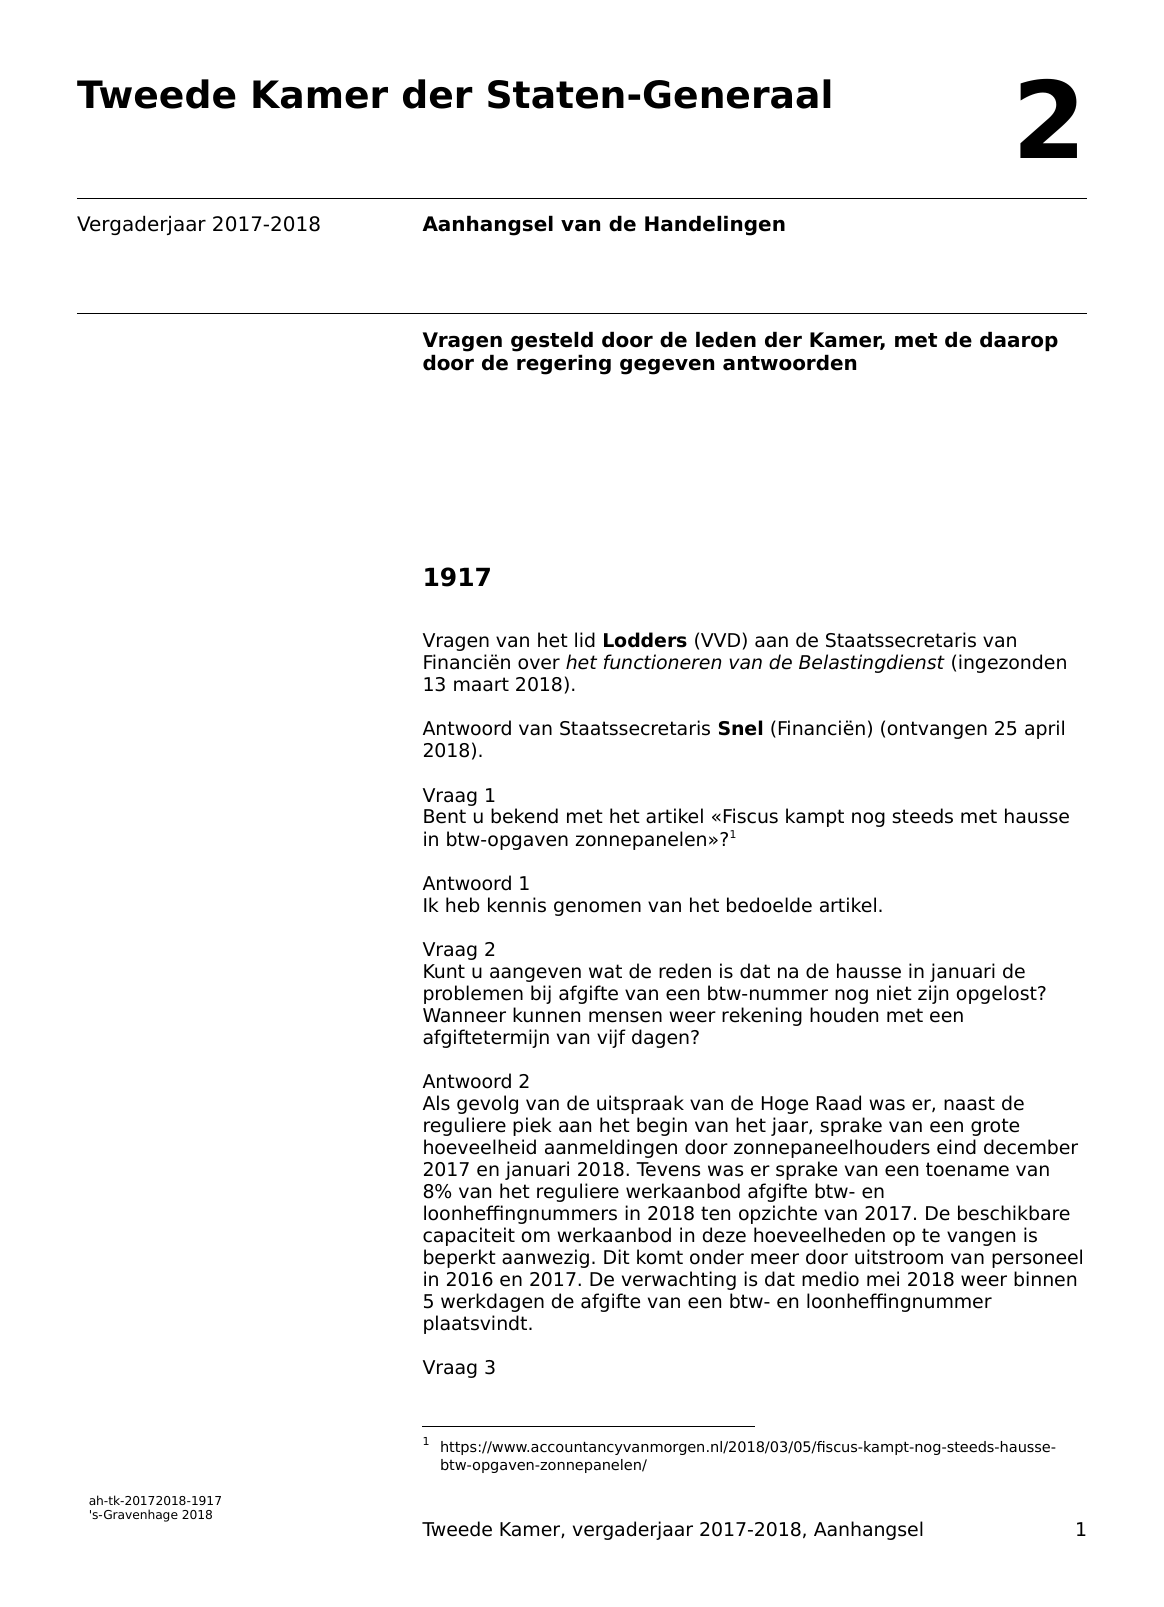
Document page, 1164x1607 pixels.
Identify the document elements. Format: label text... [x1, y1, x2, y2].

text 's-Gravenhage 2018 [88, 1508, 323, 1522]
text Antwoord van Staatssecretaris Snel (Financiën) (ontvangen 25 april 2018). [422, 718, 1087, 762]
table_cell [77, 314, 422, 375]
table_header 2 [886, 59, 1087, 198]
table_cell Vergaderjaar 2017-2018 [77, 199, 422, 313]
table_cell Aanhangsel van de Handelingen [422, 199, 1087, 313]
text Antwoord 1 [422, 873, 1087, 894]
text Bent u bekend met het artikel «Fiscus kampt nog steeds met hausse in btw-opgaven zonnepanelen»? [422, 806, 1087, 850]
text Vraag 2 [422, 939, 1087, 961]
text Antwoord 2 [422, 1071, 1087, 1093]
text Vraag 1 [422, 784, 1087, 806]
text https://www.accountancyvanmorgen.nl/2018/03/05/fiscus-kampt-nog-steeds-hausse-btw-opgaven-zonnepanelen/ [422, 1435, 1087, 1474]
table_header Tweede Kamer der Staten-Generaal [77, 59, 886, 198]
text Kunt u aangeven wat de reden is dat na de hausse in januari de problemen bij afgifte van een btw-nummer nog niet zijn opgelost? Wanneer kunnen mensen weer rekening houden met een afgiftetermijn van vijf dagen? [422, 961, 1087, 1049]
text Als gevolg van de uitspraak van de Hoge Raad was er, naast de reguliere piek aan het begin van het jaar, sprake van een grote hoeveelheid aanmeldingen door zonnepaneelhouders eind december 2017 en januari 2018. Tevens was er sprake van een toename van 8% van het reguliere werkaanbod afgifte btw- en loonheffingnummers in 2018 ten opzichte van 2017. De beschikbare capaciteit om werkaanbod in deze hoeveelheden op te vangen is beperkt aanwezig. Dit komt onder meer door uitstroom van personeel in 2016 en 2017. De verwachting is dat medio mei 2018 weer binnen 5 werkdagen de afgifte van een btw- en loonheffingnummer plaatsvindt. [422, 1093, 1087, 1334]
table_cell Vragen gesteld door de leden der Kamer, met de daarop door de regering gegeven antwoorden [422, 314, 1087, 375]
text Vraag 3 [422, 1357, 1087, 1379]
text Vragen van het lid Lodders (VVD) aan de Staatssecretaris van Financiën over het functioneren van de Belastingdienst (ingezonden 13 maart 2018). [422, 630, 1087, 696]
text Ik heb kennis genomen van het bedoelde artikel. [422, 894, 1087, 917]
text ah-tk-20172018-1917 [88, 1494, 323, 1508]
text 1917 [422, 563, 1087, 592]
